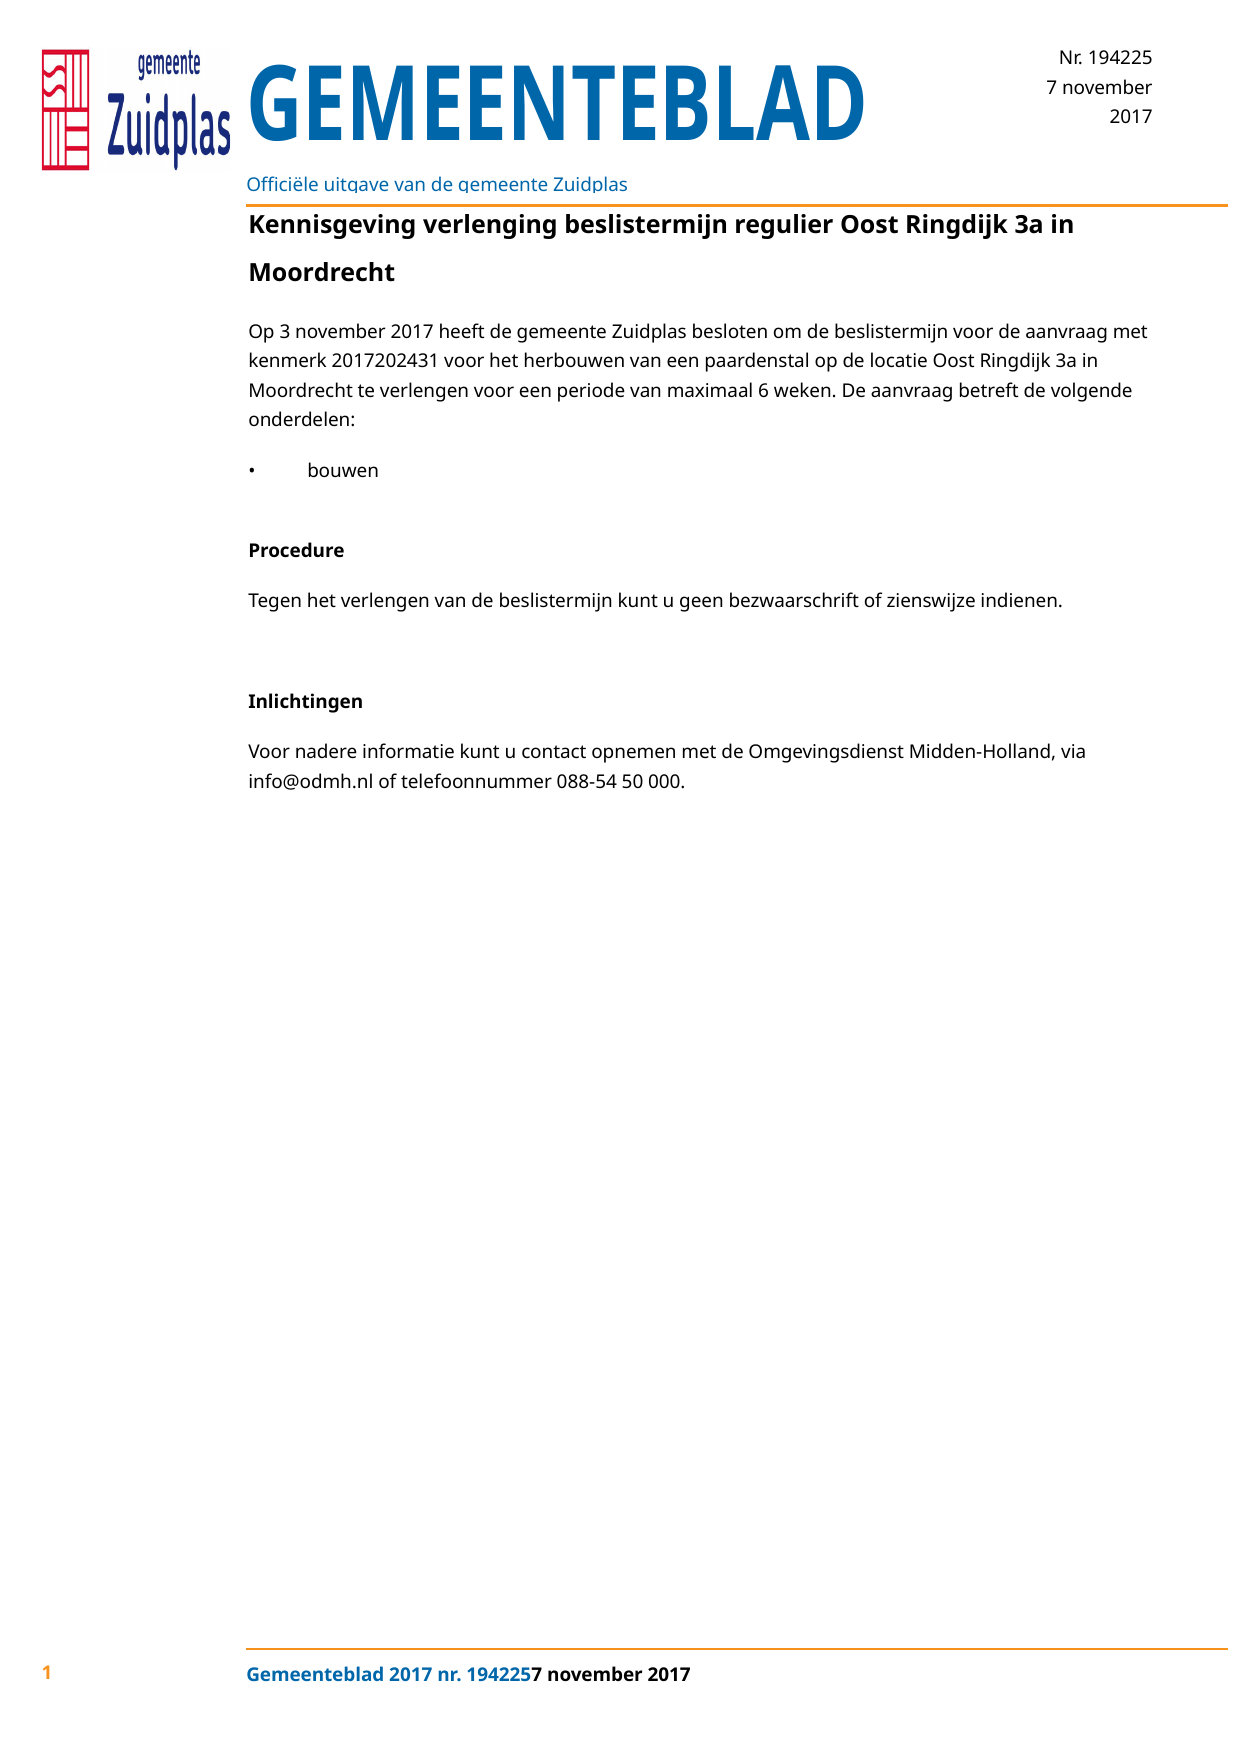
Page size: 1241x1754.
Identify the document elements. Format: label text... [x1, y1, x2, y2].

list bouwen [248, 457, 1152, 483]
picture [41, 47, 231, 172]
text Op 3 november 2017 heeft de gemeente Zuidplas besloten om de beslistermijn voor de aanvraag met kenmerk 2017202431 voor het herbouwen van een paardenstal op de locatie Oost Ringdijk 3a in Moordrecht te verlengen voor een periode van maximaal 6 weken. De aanvraag betreft de volgende onderdelen: [248, 318, 1152, 432]
text Inlichtingen [248, 688, 1152, 714]
text Tegen het verlengen van de beslistermijn kunt u geen bezwaarschrift of zienswijze indienen. [248, 587, 1152, 613]
text Voor nadere informatie kunt u contact opnemen met de Omgevingsdienst Midden-Holland, via info@odmh.nl of telefoonnummer 088-54 50 000. [248, 739, 1152, 794]
text Kennisgeving verlenging beslistermijn regulier Oost Ringdijk 3a in Moordrecht [248, 207, 1152, 288]
text Procedure [248, 537, 1152, 563]
